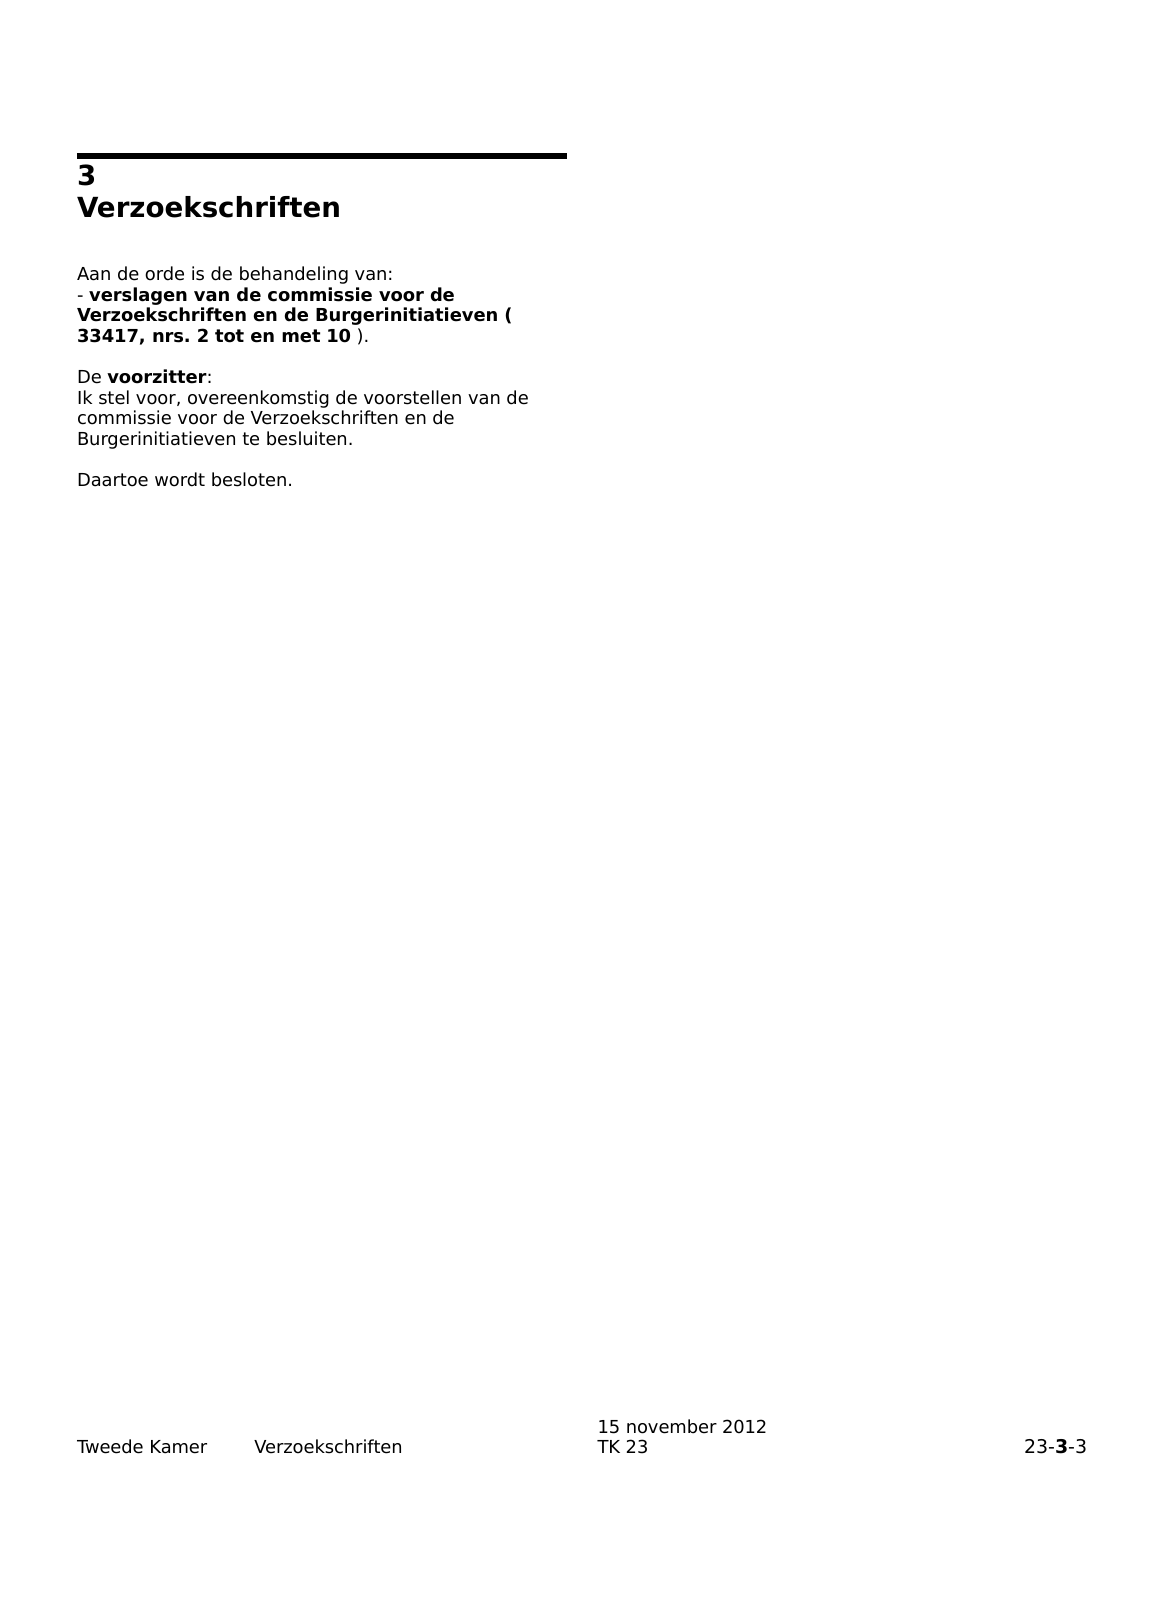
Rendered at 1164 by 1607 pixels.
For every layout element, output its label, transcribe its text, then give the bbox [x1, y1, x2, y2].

text - verslagen van de commissie voor de Verzoekschriften en de Burgerinitiatieven ( 33417, nrs. 2 tot en met 10 ). [77, 284, 567, 347]
text Daartoe wordt besloten. [77, 470, 567, 490]
text Aan de orde is de behandeling van: [77, 264, 567, 284]
title 3 Verzoekschriften [77, 159, 567, 224]
text Ik stel voor, overeenkomstig de voorstellen van de commissie voor de Verzoekschriften en de Burgerinitiatieven te besluiten. [77, 387, 567, 450]
text De voorzitter: [77, 367, 567, 387]
